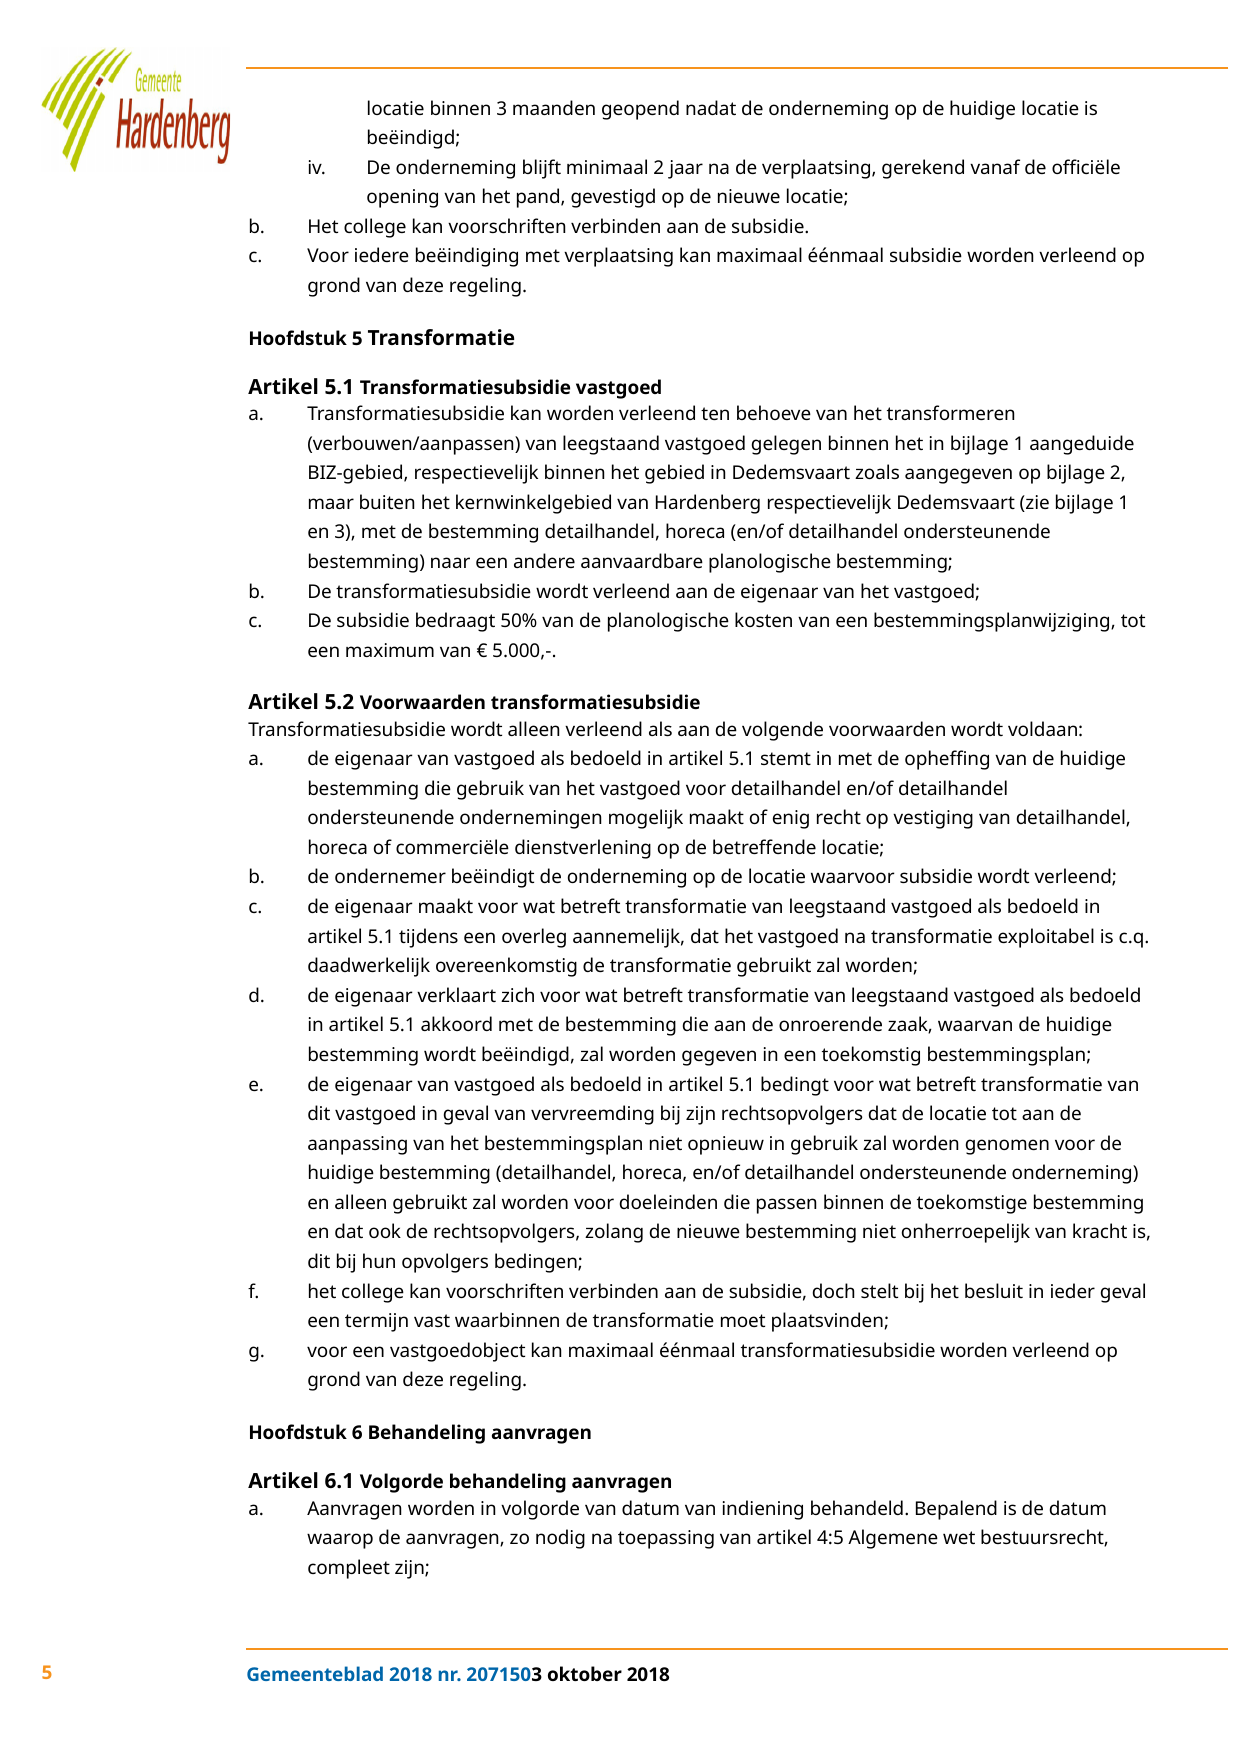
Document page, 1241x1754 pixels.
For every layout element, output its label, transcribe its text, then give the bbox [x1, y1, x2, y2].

picture [41, 47, 231, 172]
list de eigenaar van vastgoed als bedoeld in artikel 5.1 bedingt voor wat betreft transformatie van dit vastgoed in geval van vervreemding bij zijn rechtsopvolgers dat de locatie tot aan de aanpassing van het bestemmingsplan niet opnieuw in gebruik zal worden genomen voor de huidige bestemming (detailhandel, horeca, en/of detailhandel ondersteunende onderneming) en alleen gebruikt zal worden voor doeleinden die passen binnen de toekomstige bestemming en dat ook de rechtsopvolgers, zolang de nieuwe bestemming niet onherroepelijk van kracht is, dit bij hun opvolgers bedingen; [248, 1071, 1152, 1274]
list De onderneming blijft minimaal 2 jaar na de verplaatsing, gerekend vanaf de officiële opening van het pand, gevestigd op de nieuwe locatie; [307, 154, 1152, 209]
text Artikel 5.1 Transformatiesubsidie vastgoed [248, 372, 1152, 400]
list de ondernemer beëindigt de onderneming op de locatie waarvoor subsidie wordt verleend; [248, 864, 1152, 889]
list Aanvragen worden in volgorde van datum van indiening behandeld. Bepalend is de datum waarop de aanvragen, zo nodig na toepassing van artikel 4:5 Algemene wet bestuursrecht, compleet zijn; [248, 1495, 1152, 1579]
text Hoofdstuk 5 Transformatie [248, 323, 1152, 351]
list De transformatiesubsidie wordt verleend aan de eigenaar van het vastgoed; [248, 578, 1152, 603]
list het college kan voorschriften verbinden aan de subsidie, doch stelt bij het besluit in ieder geval een termijn vast waarbinnen de transformatie moet plaatsvinden; [248, 1278, 1152, 1333]
list de eigenaar verklaart zich voor wat betreft transformatie van leegstaand vastgoed als bedoeld in artikel 5.1 akkoord met de bestemming die aan de onroerende zaak, waarvan de huidige bestemming wordt beëindigd, zal worden gegeven in een toekomstig bestemmingsplan; [248, 982, 1152, 1067]
text Transformatiesubsidie wordt alleen verleend als aan de volgende voorwaarden wordt voldaan: [248, 716, 1152, 742]
text Artikel 5.2 Voorwaarden transformatiesubsidie [248, 687, 1152, 716]
list voor een vastgoedobject kan maximaal éénmaal transformatiesubsidie worden verleend op grond van deze regeling. [248, 1337, 1152, 1392]
list Het college kan voorschriften verbinden aan de subsidie. [248, 213, 1152, 239]
list Voor iedere beëindiging met verplaatsing kan maximaal éénmaal subsidie worden verleend op grond van deze regeling. [248, 243, 1152, 298]
text Artikel 6.1 Volgorde behandeling aanvragen [248, 1466, 1152, 1495]
list De subsidie bedraagt 50% van de planologische kosten van een bestemmingsplanwijziging, tot een maximum van € 5.000,-. [248, 607, 1152, 663]
list de eigenaar van vastgoed als bedoeld in artikel 5.1 stemt in met de opheffing van de huidige bestemming die gebruik van het vastgoed voor detailhandel en/of detailhandel ondersteunende ondernemingen mogelijk maakt of enig recht op vestiging van detailhandel, horeca of commerciële dienstverlening op de betreffende locatie; [248, 745, 1152, 860]
list locatie binnen 3 maanden geopend nadat de onderneming op de huidige locatie is beëindigd; [307, 95, 1152, 150]
list de eigenaar maakt voor wat betreft transformatie van leegstaand vastgoed als bedoeld in artikel 5.1 tijdens een overleg aannemelijk, dat het vastgoed na transformatie exploitabel is c.q. daadwerkelijk overeenkomstig de transformatie gebruikt zal worden; [248, 893, 1152, 978]
text Hoofdstuk 6 Behandeling aanvragen [248, 1417, 1152, 1445]
list Transformatiesubsidie kan worden verleend ten behoeve van het transformeren (verbouwen/aanpassen) van leegstaand vastgoed gelegen binnen het in bijlage 1 aangeduide BIZ-gebied, respectievelijk binnen het gebied in Dedemsvaart zoals aangegeven op bijlage 2, maar buiten het kernwinkelgebied van Hardenberg respectievelijk Dedemsvaart (zie bijlage 1 en 3), met de bestemming detailhandel, horeca (en/of detailhandel ondersteunende bestemming) naar een andere aanvaardbare planologische bestemming; [248, 400, 1152, 574]
